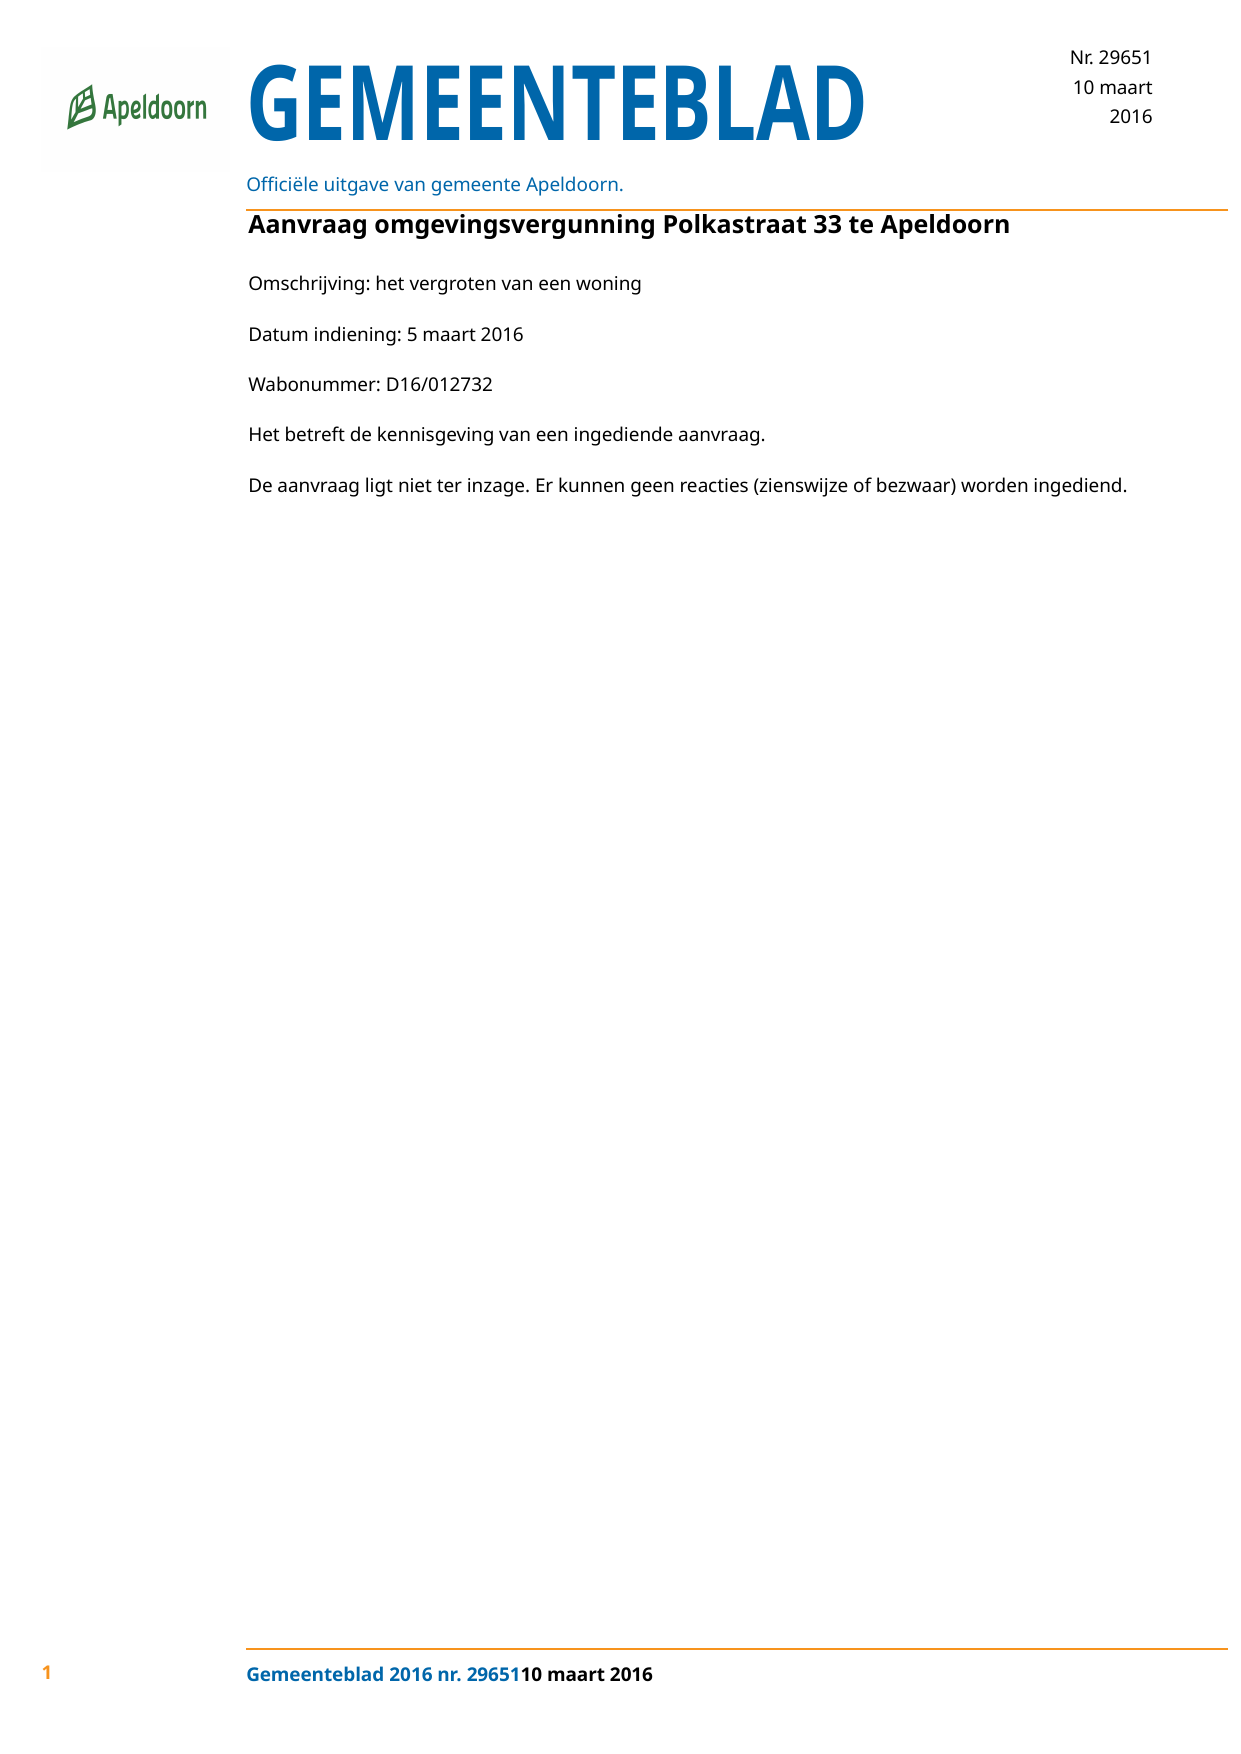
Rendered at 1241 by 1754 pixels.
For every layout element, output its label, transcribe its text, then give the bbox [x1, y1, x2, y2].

text Datum indiening: 5 maart 2016 [248, 321, 1152, 346]
picture [41, 47, 231, 172]
text Wabonummer: D16/012732 [248, 371, 1152, 397]
text De aanvraag ligt niet ter inzage. Er kunnen geen reacties (zienswijze of bezwaar) worden ingediend. [248, 472, 1152, 498]
text Omschrijving: het vergroten van een woning [248, 270, 1152, 296]
text Aanvraag omgevingsvergunning Polkastraat 33 te Apeldoorn [248, 211, 1152, 241]
text Het betreft de kennisgeving van een ingediende aanvraag. [248, 422, 1152, 447]
